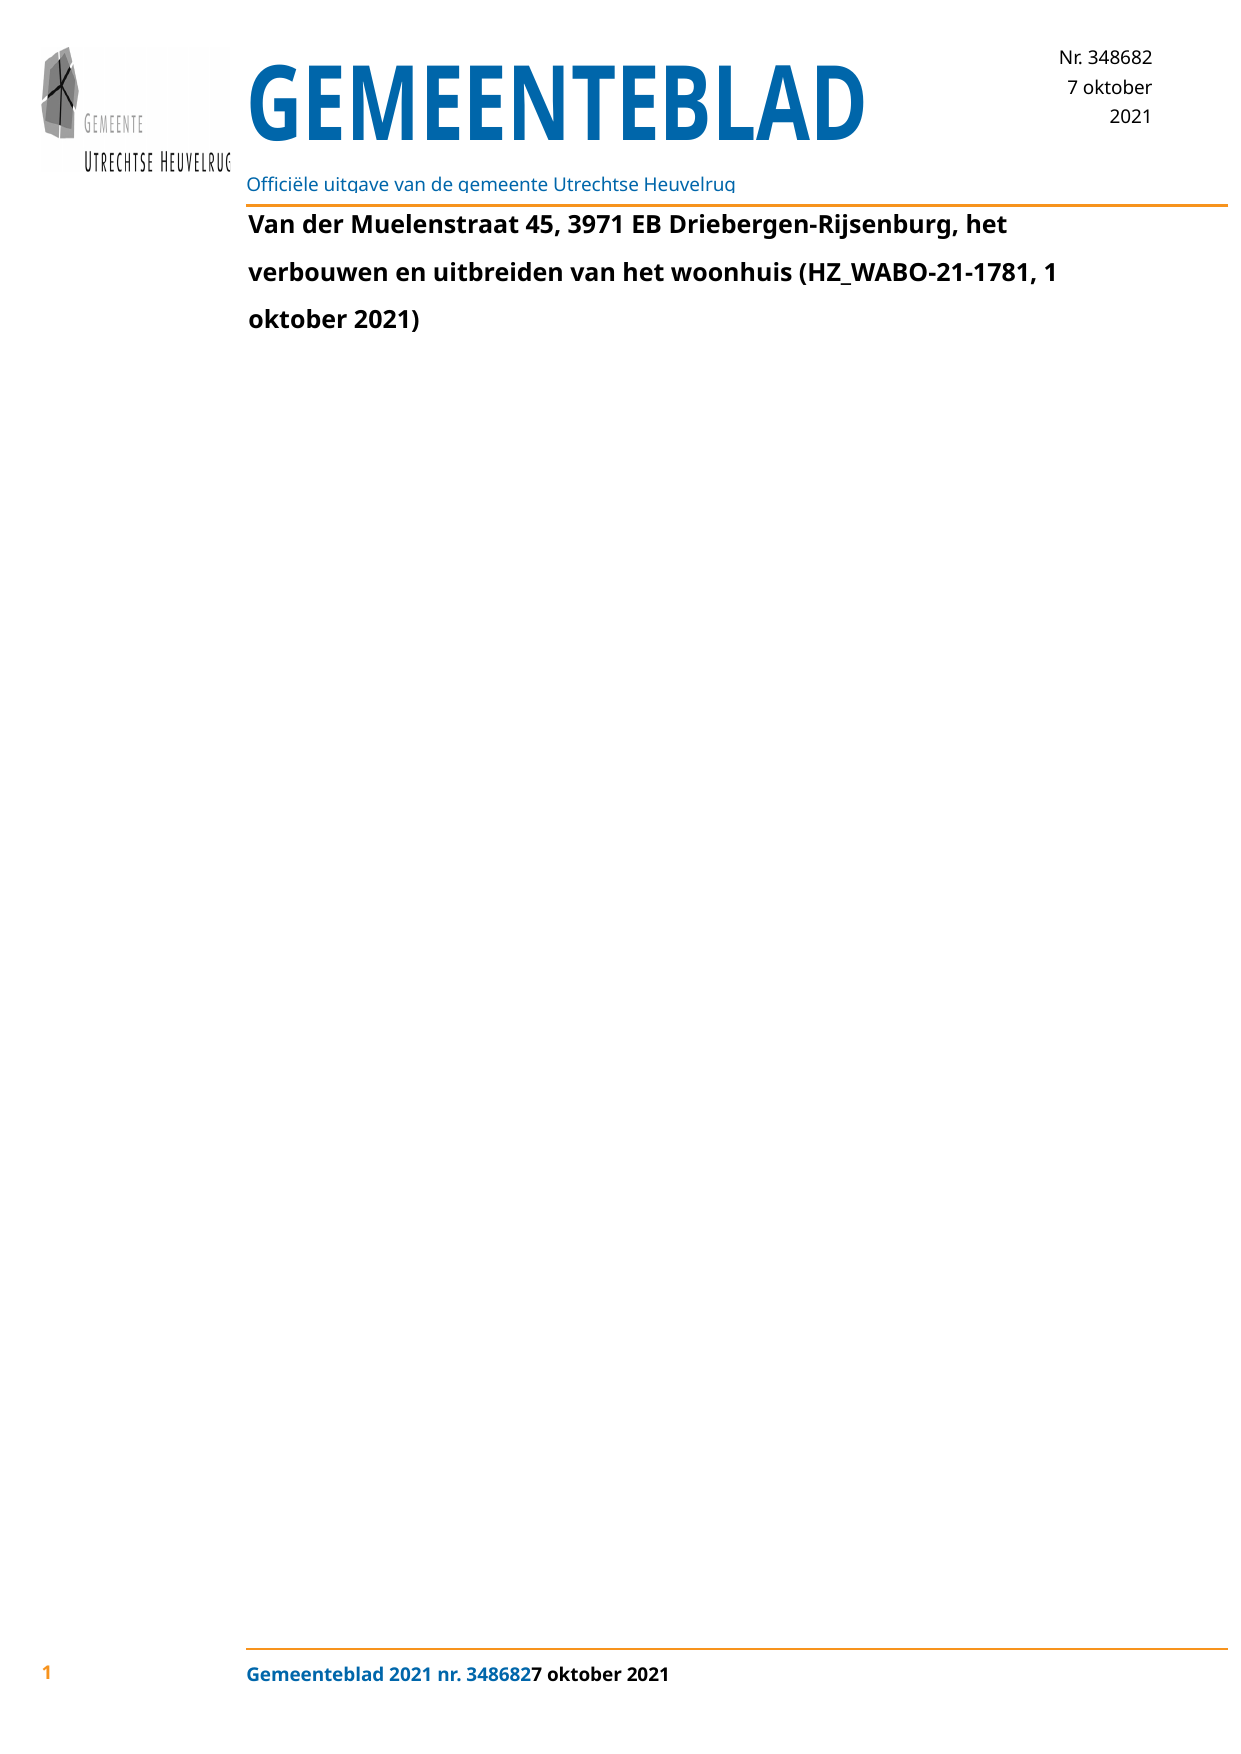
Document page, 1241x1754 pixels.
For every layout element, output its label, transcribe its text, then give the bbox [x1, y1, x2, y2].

text Van der Muelenstraat 45, 3971 EB Driebergen-Rijsenburg, het verbouwen en uitbreiden van het woonhuis (HZ_WABO-21-1781, 1 oktober 2021) [248, 207, 1152, 336]
picture [41, 47, 231, 172]
